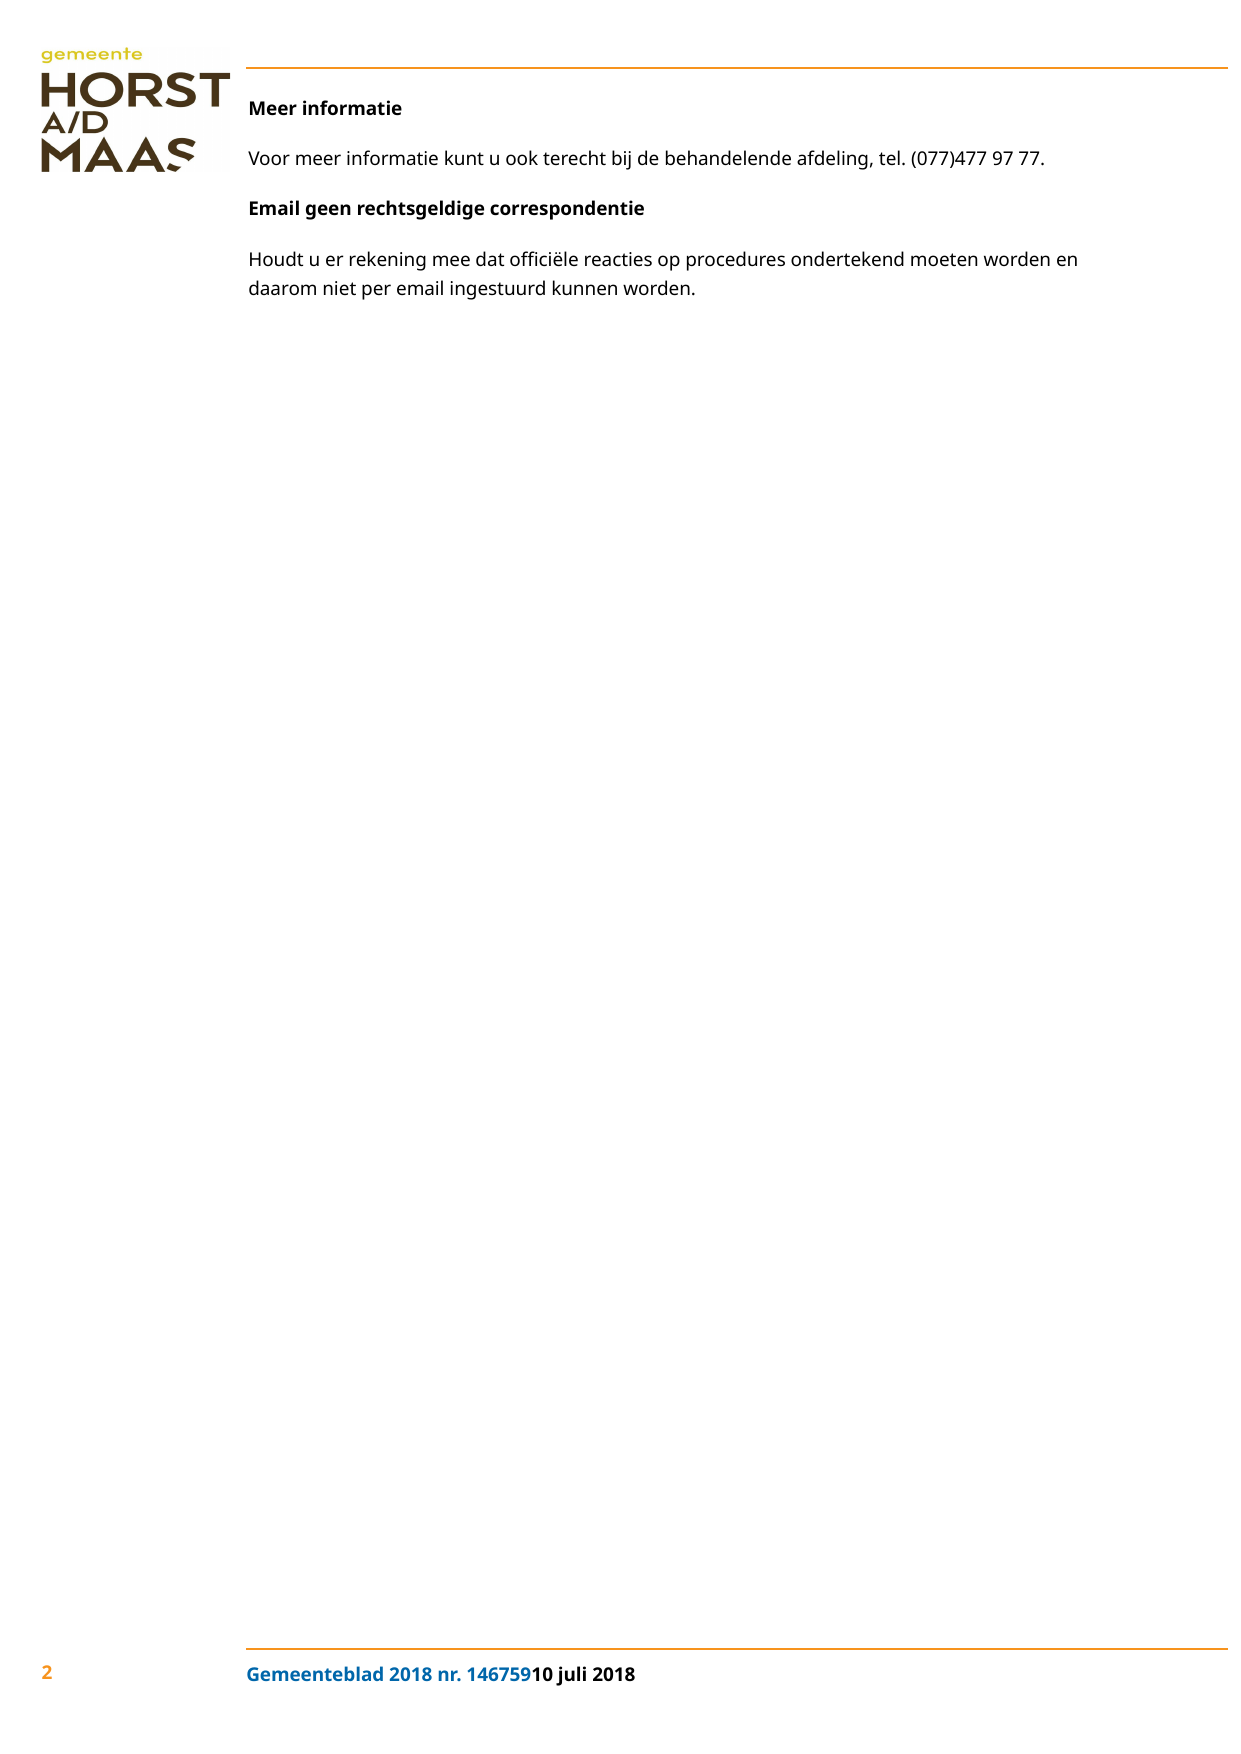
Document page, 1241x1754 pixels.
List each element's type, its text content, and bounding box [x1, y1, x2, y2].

picture [41, 47, 231, 172]
text Voor meer informatie kunt u ook terecht bij de behandelende afdeling, tel. (077)477 97 77. [248, 145, 1152, 171]
text Email geen rechtsgeldige correspondentie [248, 196, 1152, 221]
text Houdt u er rekening mee dat officiële reacties op procedures ondertekend moeten worden en daarom niet per email ingestuurd kunnen worden. [248, 246, 1152, 301]
text Meer informatie [248, 95, 1152, 121]
